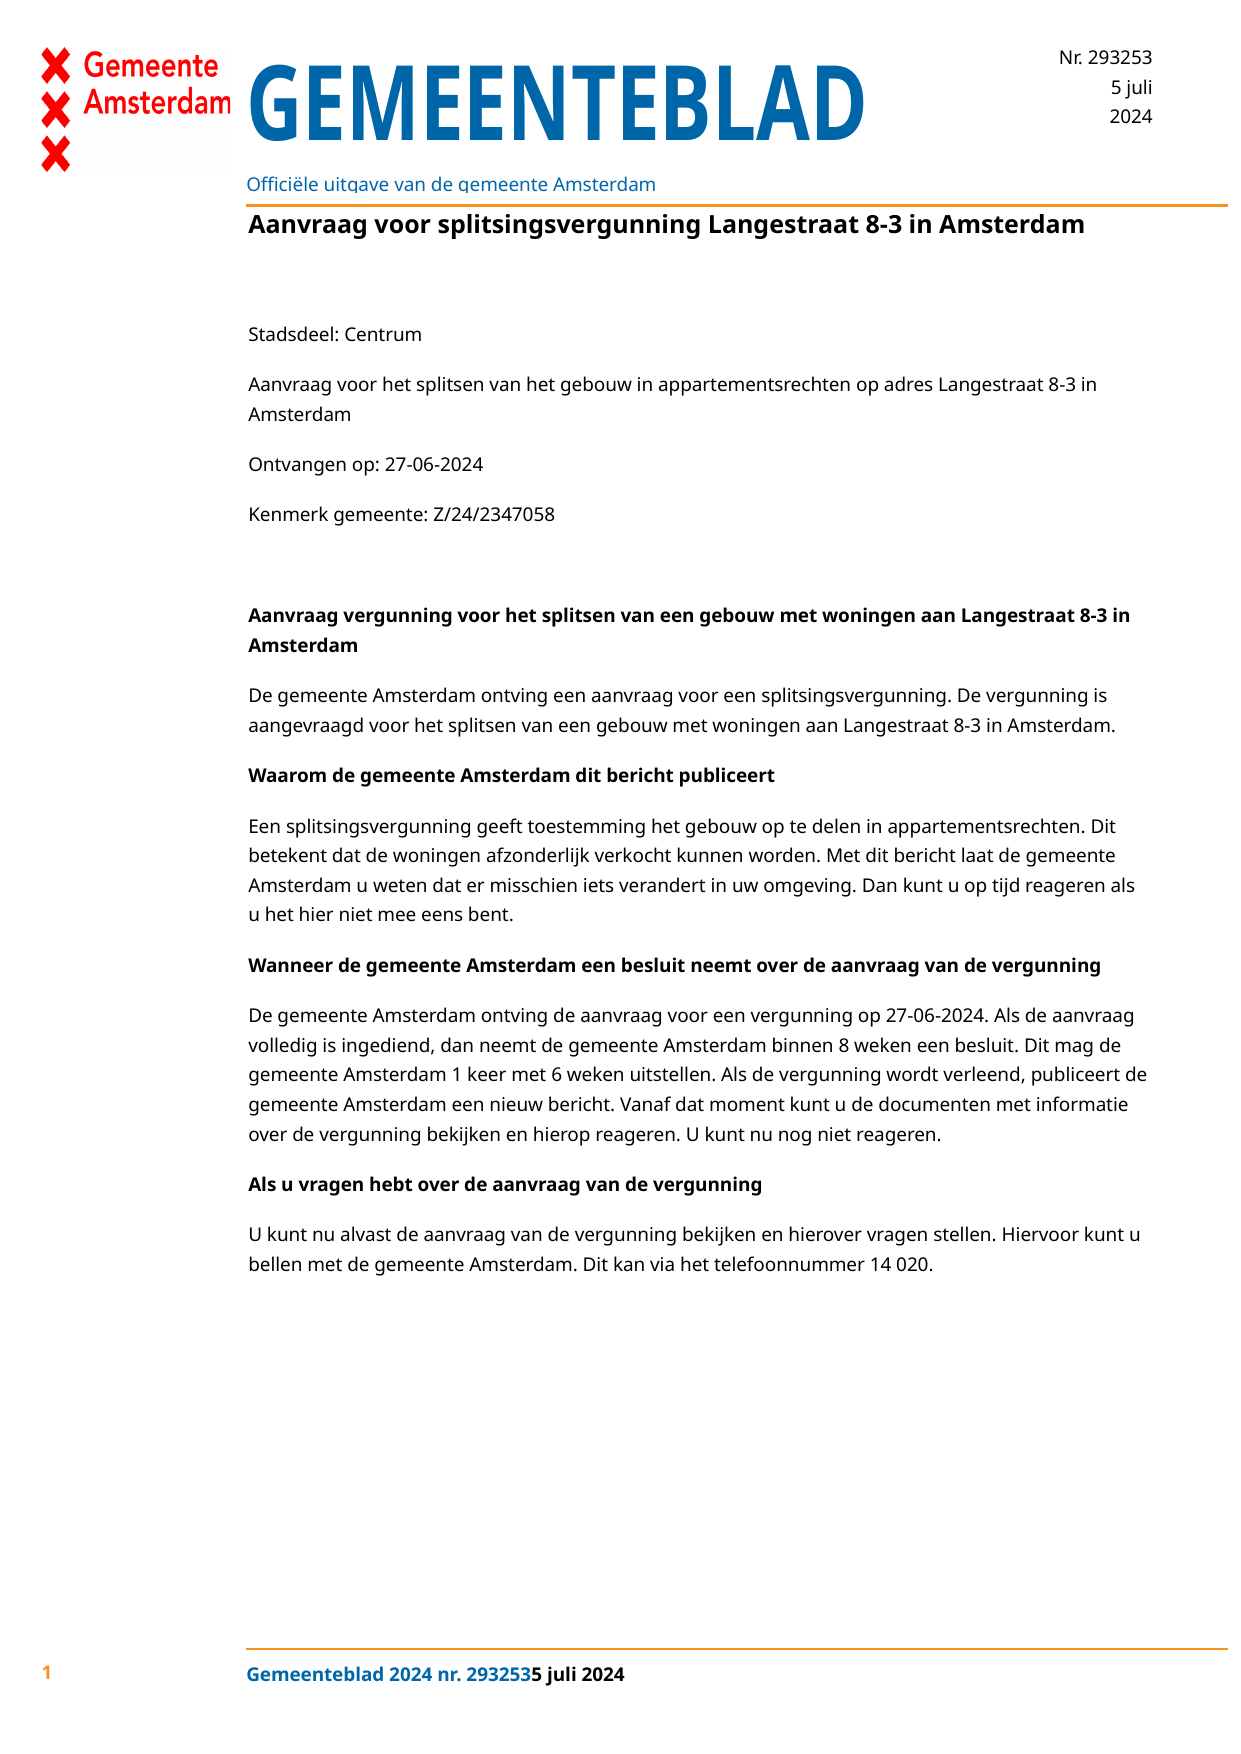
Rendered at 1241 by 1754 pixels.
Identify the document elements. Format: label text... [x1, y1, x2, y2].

text Stadsdeel: Centrum [248, 321, 1152, 346]
text De gemeente Amsterdam ontving de aanvraag voor een vergunning op 27-06-2024. Als de aanvraag volledig is ingediend, dan neemt de gemeente Amsterdam binnen 8 weken een besluit. Dit mag de gemeente Amsterdam 1 keer met 6 weken uitstellen. Als de vergunning wordt verleend, publiceert de gemeente Amsterdam een nieuw bericht. Vanaf dat moment kunt u de documenten met informatie over de vergunning bekijken en hierop reageren. U kunt nu nog niet reageren. [248, 1002, 1152, 1146]
text Waarom de gemeente Amsterdam dit bericht publiceert [248, 762, 1152, 788]
text Een splitsingsvergunning geeft toestemming het gebouw op te delen in appartementsrechten. Dit betekent dat de woningen afzonderlijk verkocht kunnen worden. Met dit bericht laat de gemeente Amsterdam u weten dat er misschien iets verandert in uw omgeving. Dan kunt u op tijd reageren als u het hier niet mee eens bent. [248, 813, 1152, 927]
text U kunt nu alvast de aanvraag van de vergunning bekijken en hierover vragen stellen. Hiervoor kunt u bellen met de gemeente Amsterdam. Dit kan via het telefoonnummer 14 020. [248, 1222, 1152, 1277]
picture [41, 47, 231, 172]
text Aanvraag vergunning voor het splitsen van een gebouw met woningen aan Langestraat 8-3 in Amsterdam [248, 602, 1152, 658]
text Ontvangen op: 27-06-2024 [248, 451, 1152, 477]
text Wanneer de gemeente Amsterdam een besluit neemt over de aanvraag van de vergunning [248, 952, 1152, 978]
text Als u vragen hebt over de aanvraag van de vergunning [248, 1171, 1152, 1197]
text Aanvraag voor het splitsen van het gebouw in appartementsrechten op adres Langestraat 8-3 in Amsterdam [248, 371, 1152, 426]
text Aanvraag voor splitsingsvergunning Langestraat 8-3 in Amsterdam [248, 207, 1152, 241]
text De gemeente Amsterdam ontving een aanvraag voor een splitsingsvergunning. De vergunning is aangevraagd voor het splitsen van een gebouw met woningen aan Langestraat 8-3 in Amsterdam. [248, 682, 1152, 738]
text Kenmerk gemeente: Z/24/2347058 [248, 502, 1152, 527]
